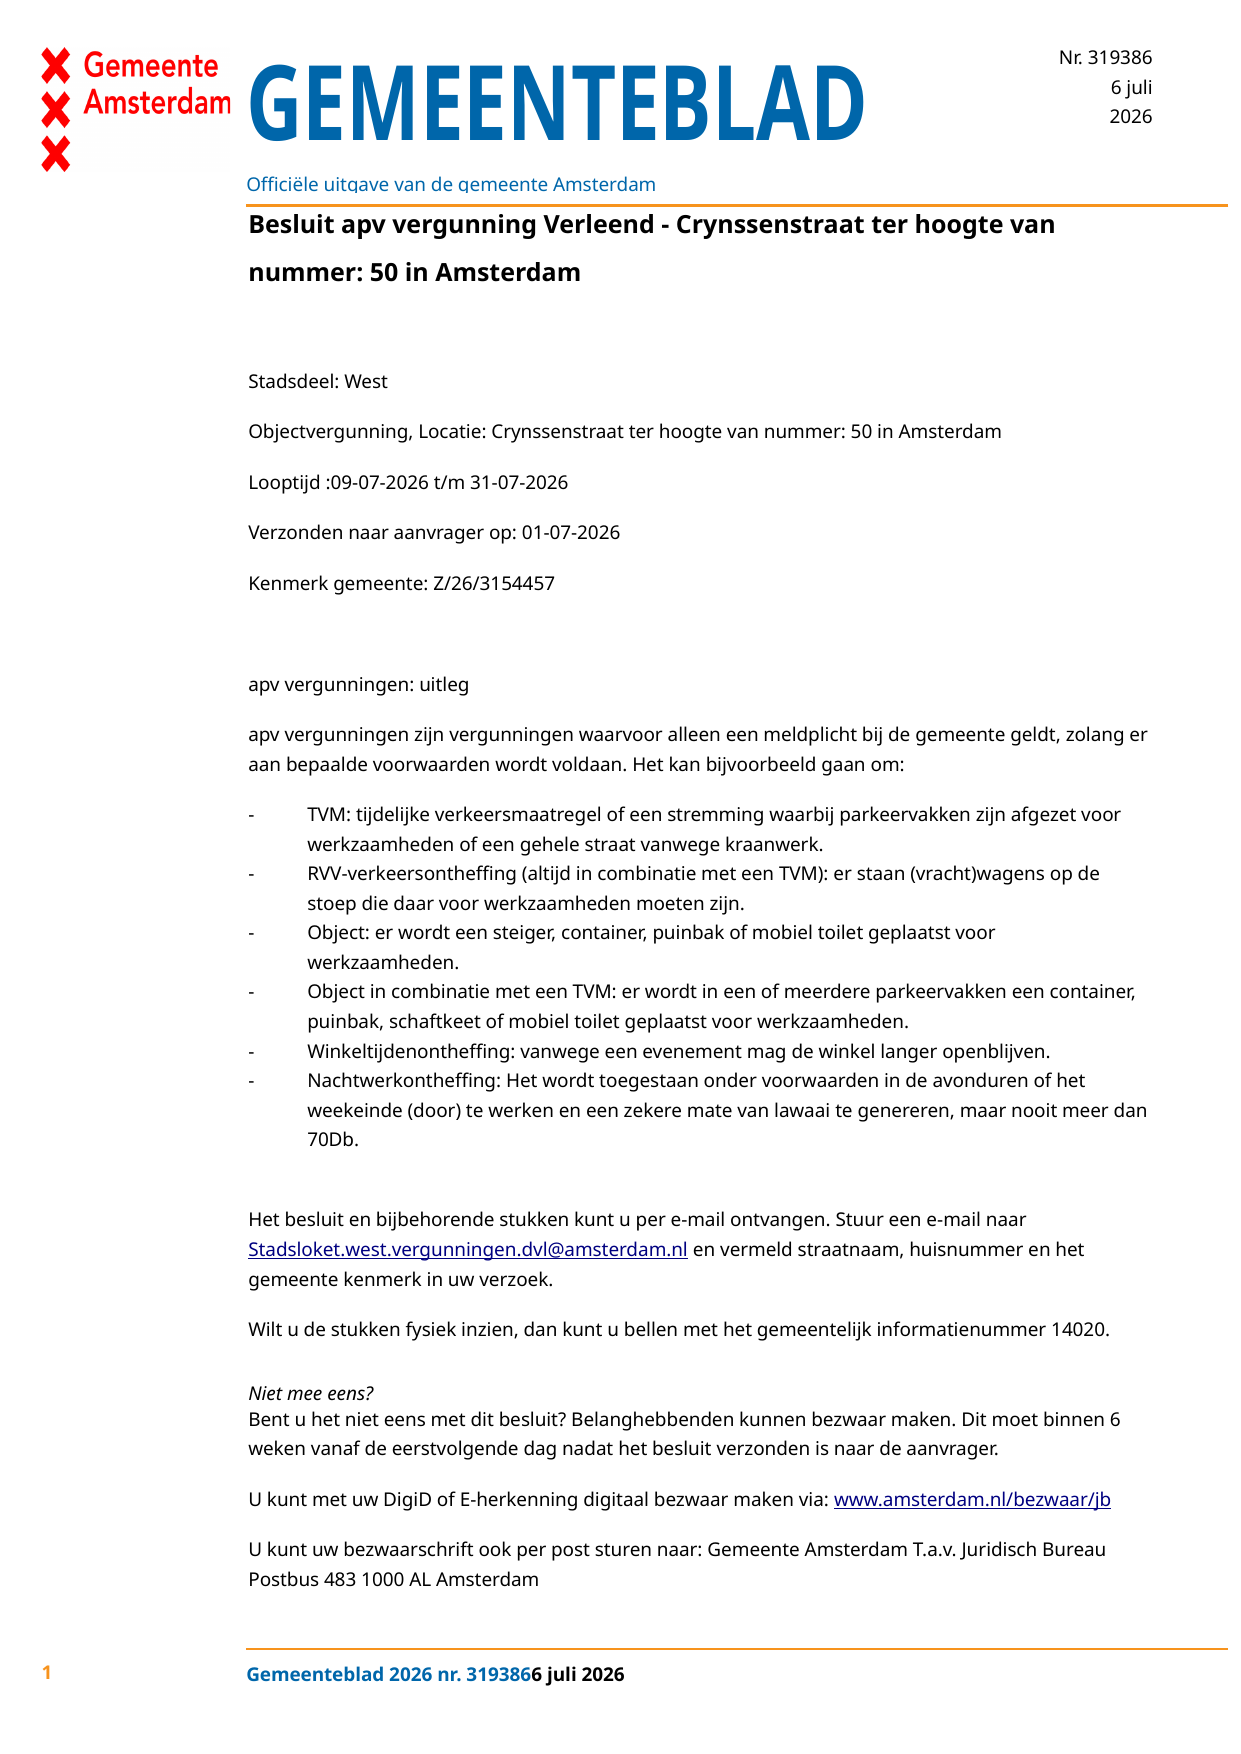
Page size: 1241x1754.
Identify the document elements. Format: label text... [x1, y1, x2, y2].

list RVV-verkeersontheffing (altijd in combinatie met een TVM): er staan (vracht)wagens op de stoep die daar voor werkzaamheden moeten zijn. [248, 860, 1152, 916]
text apv vergunningen: uitleg [248, 671, 1152, 697]
text U kunt met uw DigiD of E-herkenning digitaal bezwaar maken via: www.amsterdam.nl/bezwaar/jb [248, 1486, 1152, 1512]
picture [41, 47, 231, 172]
text Niet mee eens? [248, 1380, 1152, 1406]
text Kenmerk gemeente: Z/26/3154457 [248, 570, 1152, 596]
list TVM: tijdelijke verkeersmaatregel of een stremming waarbij parkeervakken zijn afgezet voor werkzaamheden of een gehele straat vanwege kraanwerk. [248, 801, 1152, 857]
list Object in combinatie met een TVM: er wordt in een of meerdere parkeervakken een container, puinbak, schaftkeet of mobiel toilet geplaatst voor werkzaamheden. [248, 979, 1152, 1034]
text U kunt uw bezwaarschrift ook per post sturen naar: Gemeente Amsterdam T.a.v. Juridisch Bureau Postbus 483 1000 AL Amsterdam [248, 1536, 1152, 1592]
text Het besluit en bijbehorende stukken kunt u per e-mail ontvangen. Stuur een e-mail naar Stadsloket.west.vergunningen.dvl@amsterdam.nl en vermeld straatnaam, huisnummer en het gemeente kenmerk in uw verzoek. [248, 1207, 1152, 1292]
text Stadsdeel: West [248, 368, 1152, 394]
text Looptijd :09-07-2026 t/m 31-07-2026 [248, 469, 1152, 495]
text Verzonden naar aanvrager op: 01-07-2026 [248, 519, 1152, 545]
text apv vergunningen zijn vergunningen waarvoor alleen een meldplicht bij de gemeente geldt, zolang er aan bepaalde voorwaarden wordt voldaan. Het kan bijvoorbeeld gaan om: [248, 721, 1152, 777]
list Winkeltijdenontheffing: vanwege een evenement mag de winkel langer openblijven. [248, 1038, 1152, 1064]
text Besluit apv vergunning Verleend - Crynssenstraat ter hoogte van nummer: 50 in Amsterdam [248, 207, 1152, 288]
text Objectvergunning, Locatie: Crynssenstraat ter hoogte van nummer: 50 in Amsterdam [248, 419, 1152, 444]
list Object: er wordt een steiger, container, puinbak of mobiel toilet geplaatst voor werkzaamheden. [248, 919, 1152, 975]
text Bent u het niet eens met dit besluit? Belanghebbenden kunnen bezwaar maken. Dit moet binnen 6 weken vanaf de eerstvolgende dag nadat het besluit verzonden is naar de aanvrager. [248, 1406, 1152, 1461]
list Nachtwerkontheffing: Het wordt toegestaan onder voorwaarden in de avonduren of het weekeinde (door) te werken en een zekere mate van lawaai te genereren, maar nooit meer dan 70Db. [248, 1067, 1152, 1152]
text Wilt u de stukken fysiek inzien, dan kunt u bellen met het gemeentelijk informatienummer 14020. [248, 1316, 1152, 1342]
